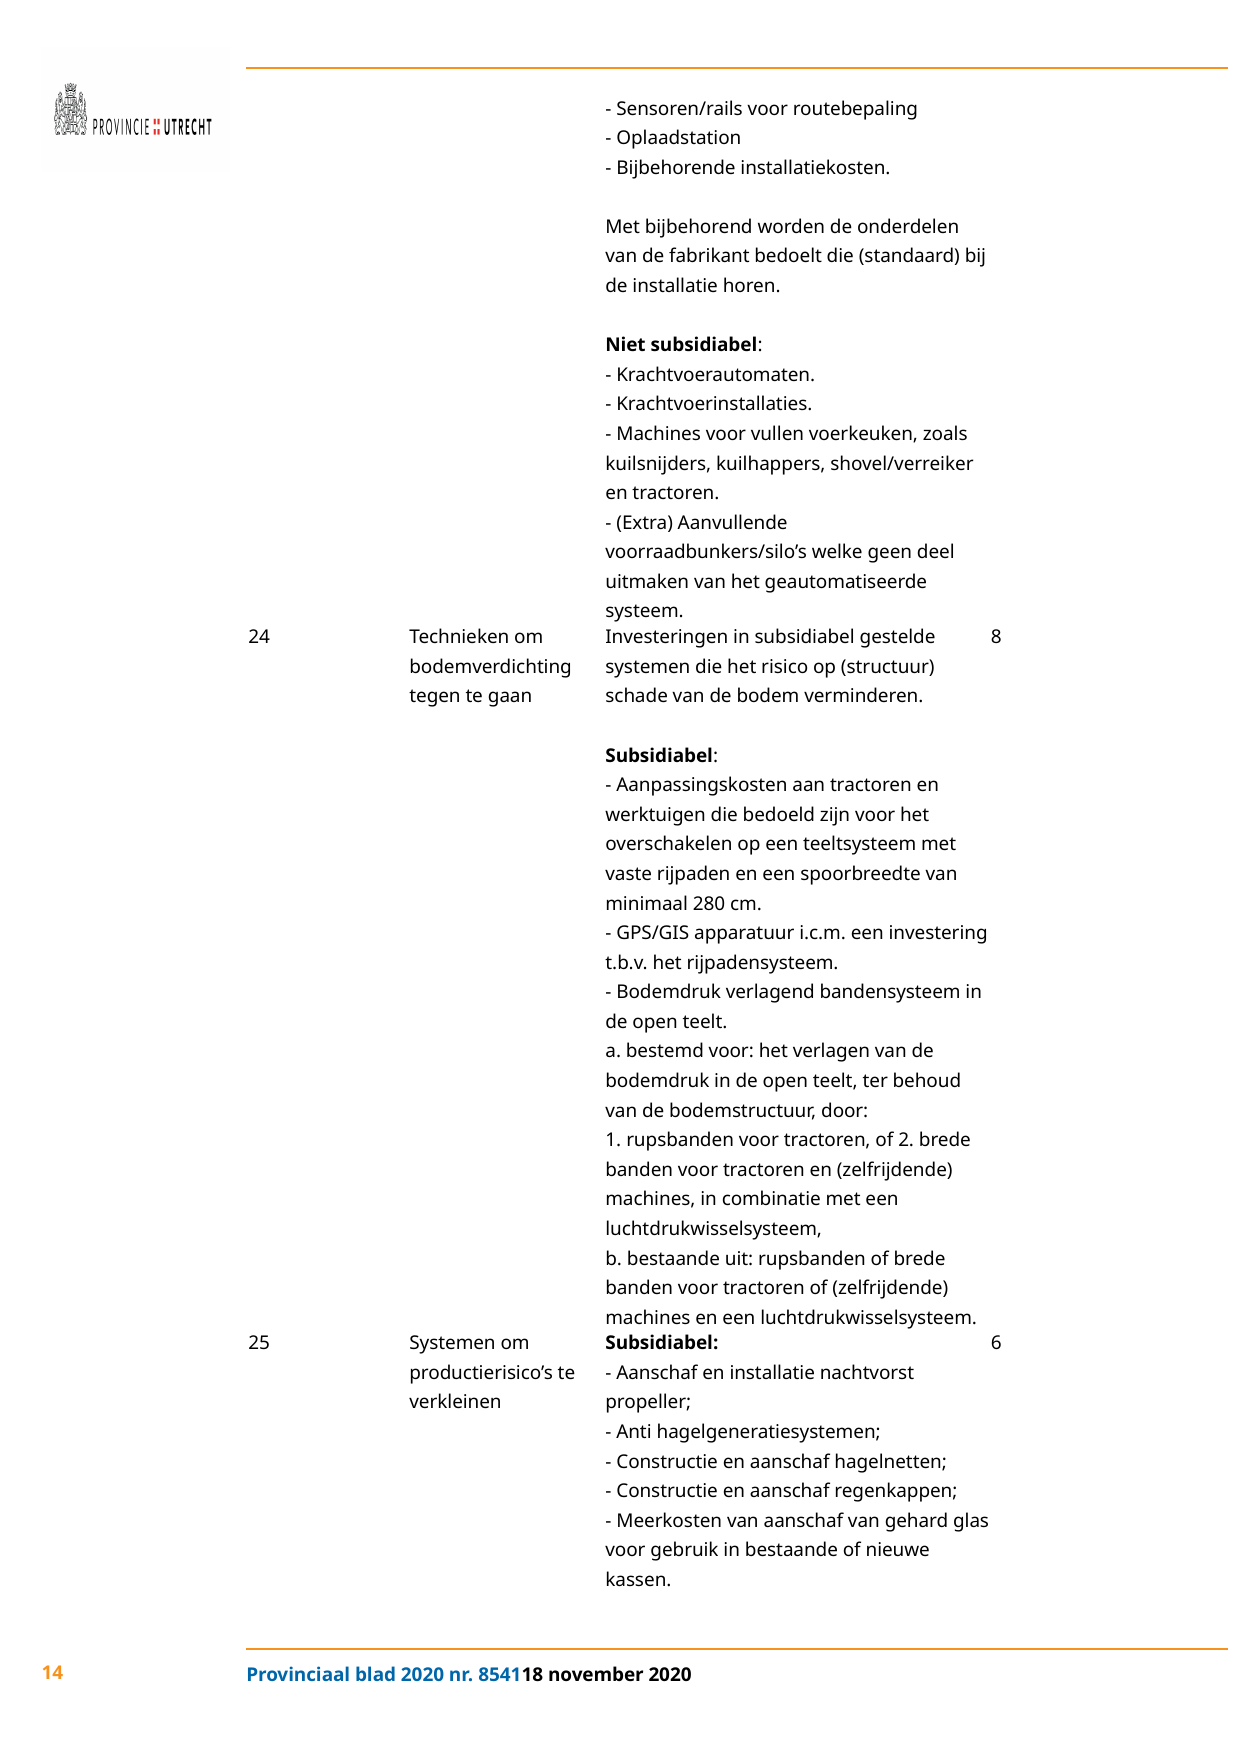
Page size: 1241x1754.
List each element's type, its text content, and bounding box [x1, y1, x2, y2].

table_cell 25 [248, 1330, 409, 1592]
table_cell Systemen om productierisico’s te verkleinen [409, 1330, 605, 1592]
picture [41, 47, 231, 172]
table_cell 24 [248, 624, 409, 1329]
table_cell Technieken om bodemverdichting tegen te gaan [409, 624, 605, 1329]
table_cell [409, 95, 605, 623]
table_cell 6 [991, 1330, 1152, 1592]
table_cell Investeringen in subsidiabel gestelde systemen die het risico op (structuur) schade van de bodem verminderen. Subsidiabel: - Aanpassingskosten aan tractoren en werktuigen die bedoeld zijn voor het overschakelen op een teeltsysteem met vaste rijpaden en een spoorbreedte van minimaal 280 cm. - GPS/GIS apparatuur i.c.m. een investering t.b.v. het rijpadensysteem. - Bodemdruk verlagend bandensysteem in de open teelt. a. bestemd voor: het verlagen van de bodemdruk in de open teelt, ter behoud van de bodemstructuur, door: 1. rupsbanden voor tractoren, of 2. brede banden voor tractoren en (zelfrijdende) machines, in combinatie met een luchtdrukwisselsysteem, b. bestaande uit: rupsbanden of brede banden voor tractoren of (zelfrijdende) machines en een luchtdrukwisselsysteem. [605, 624, 991, 1329]
table_cell - Sensoren/rails voor routebepaling - Oplaadstation - Bijbehorende installatiekosten. Met bijbehorend worden de onderdelen van de fabrikant bedoelt die (standaard) bij de installatie horen. Niet subsidiabel: - Krachtvoerautomaten. - Krachtvoerinstallaties. - Machines voor vullen voerkeuken, zoals kuilsnijders, kuilhappers, shovel/verreiker en tractoren. - (Extra) Aanvullende voorraadbunkers/silo’s welke geen deel uitmaken van het geautomatiseerde systeem. [605, 95, 991, 623]
table_cell [248, 95, 409, 623]
table_cell [991, 95, 1152, 623]
table_cell Subsidiabel: - Aanschaf en installatie nachtvorst propeller; - Anti hagelgeneratiesystemen; - Constructie en aanschaf hagelnetten; - Constructie en aanschaf regenkappen; - Meerkosten van aanschaf van gehard glas voor gebruik in bestaande of nieuwe kassen. [605, 1330, 991, 1592]
table_cell 8 [991, 624, 1152, 1329]
